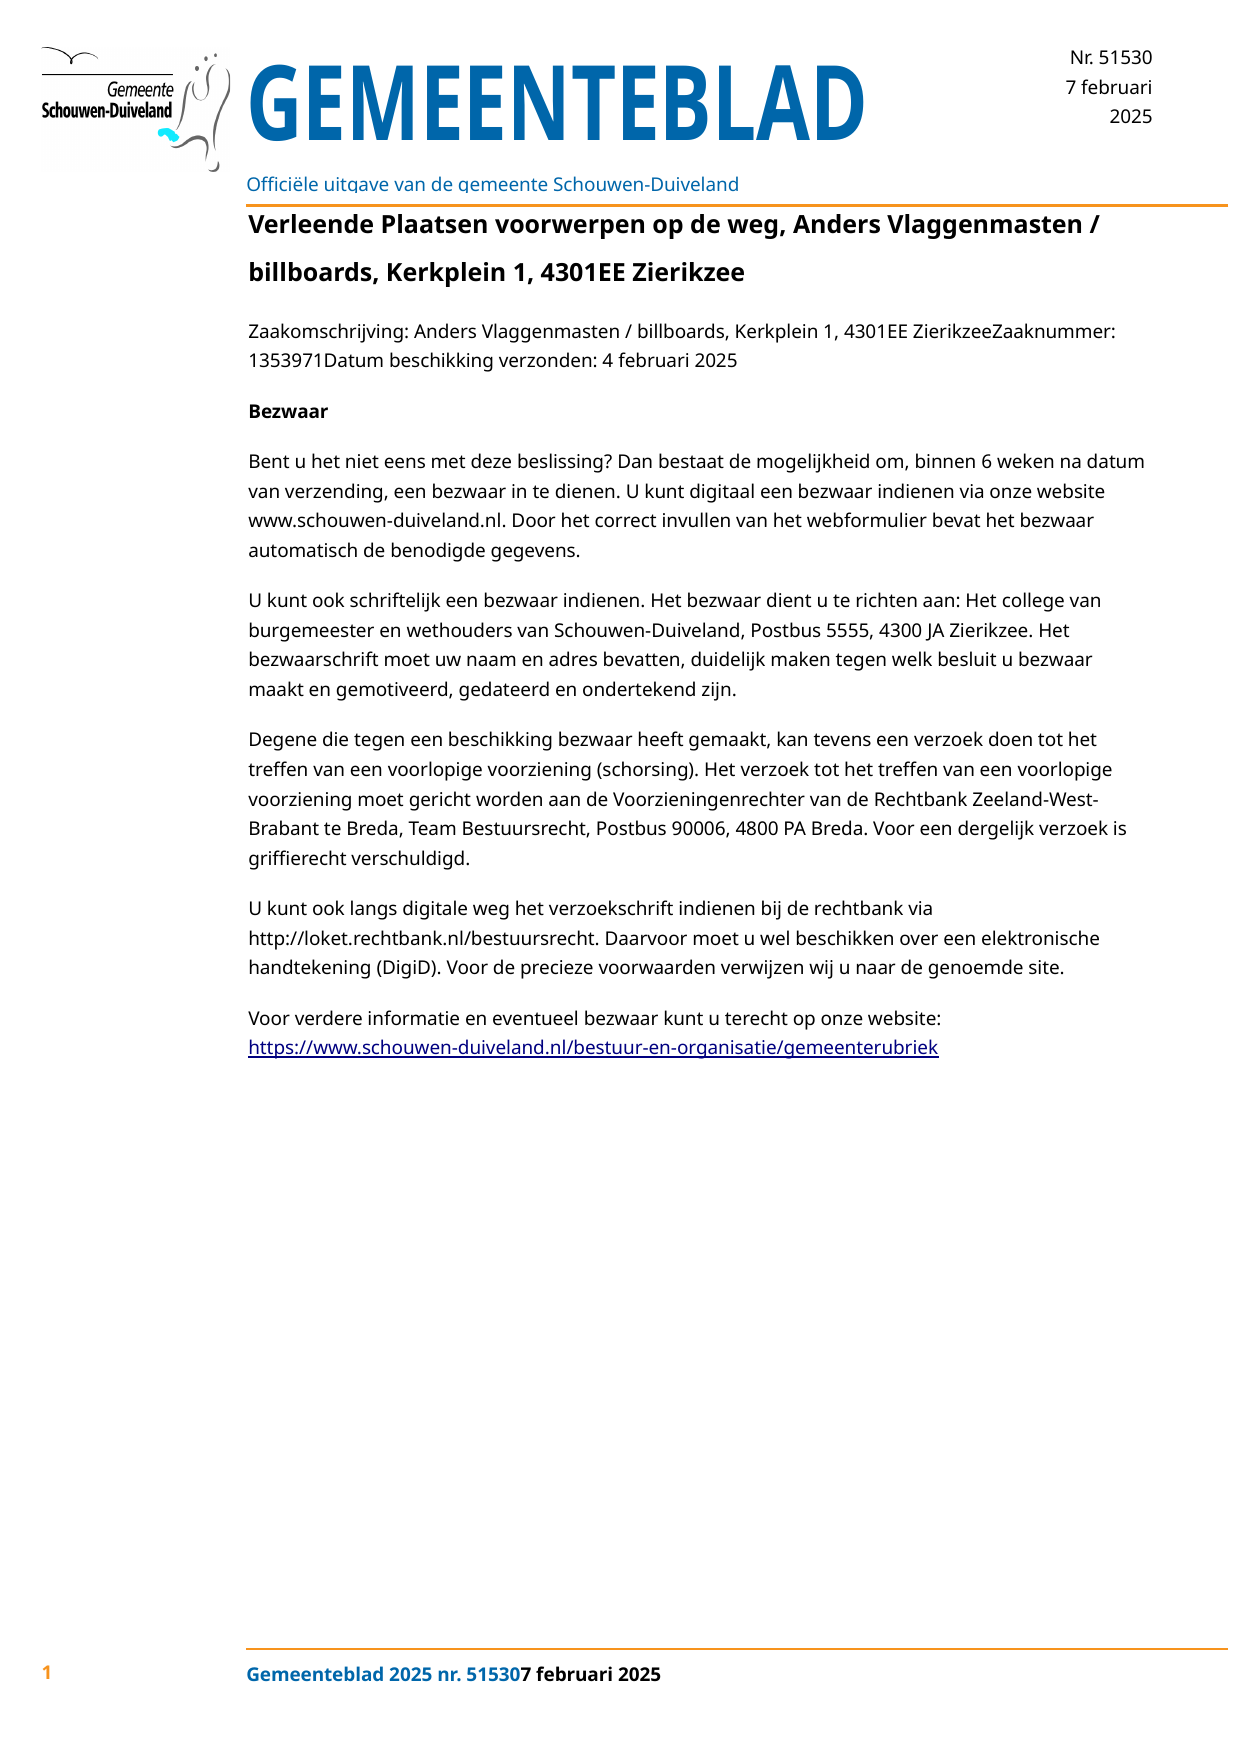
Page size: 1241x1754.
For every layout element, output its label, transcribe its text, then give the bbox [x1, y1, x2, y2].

text Voor verdere informatie en eventueel bezwaar kunt u terecht op onze website: https://www.schouwen-duiveland.nl/bestuur-en-organisatie/gemeenterubriek [248, 1005, 1152, 1060]
text Degene die tegen een beschikking bezwaar heeft gemaakt, kan tevens een verzoek doen tot het treffen van een voorlopige voorziening (schorsing). Het verzoek tot het treffen van een voorlopige voorziening moet gericht worden aan de Voorzieningenrechter van de Rechtbank Zeeland-West-Brabant te Breda, Team Bestuursrecht, Postbus 90006, 4800 PA Breda. Voor een dergelijk verzoek is griffierecht verschuldigd. [248, 727, 1152, 871]
text Bent u het niet eens met deze beslissing? Dan bestaat de mogelijkheid om, binnen 6 weken na datum van verzending, een bezwaar in te dienen. U kunt digitaal een bezwaar indienen via onze website www.schouwen-duiveland.nl. Door het correct invullen van het webformulier bevat het bezwaar automatisch de benodigde gegevens. [248, 448, 1152, 563]
picture [41, 47, 231, 172]
text U kunt ook langs digitale weg het verzoekschrift indienen bij de rechtbank via http://loket.rechtbank.nl/bestuursrecht. Daarvoor moet u wel beschikken over een elektronische handtekening (DigiD). Voor de precieze voorwaarden verwijzen wij u naar de genoemde site. [248, 895, 1152, 980]
text Zaakomschrijving: Anders Vlaggenmasten / billboards, Kerkplein 1, 4301EE ZierikzeeZaaknummer: 1353971Datum beschikking verzonden: 4 februari 2025 [248, 318, 1152, 373]
text U kunt ook schriftelijk een bezwaar indienen. Het bezwaar dient u te richten aan: Het college van burgemeester en wethouders van Schouwen-Duiveland, Postbus 5555, 4300 JA Zierikzee. Het bezwaarschrift moet uw naam en adres bevatten, duidelijk maken tegen welk besluit u bezwaar maakt en gemotiveerd, gedateerd en ondertekend zijn. [248, 587, 1152, 702]
text Verleende Plaatsen voorwerpen op de weg, Anders Vlaggenmasten / billboards, Kerkplein 1, 4301EE Zierikzee [248, 207, 1152, 288]
text Bezwaar [248, 398, 1152, 424]
